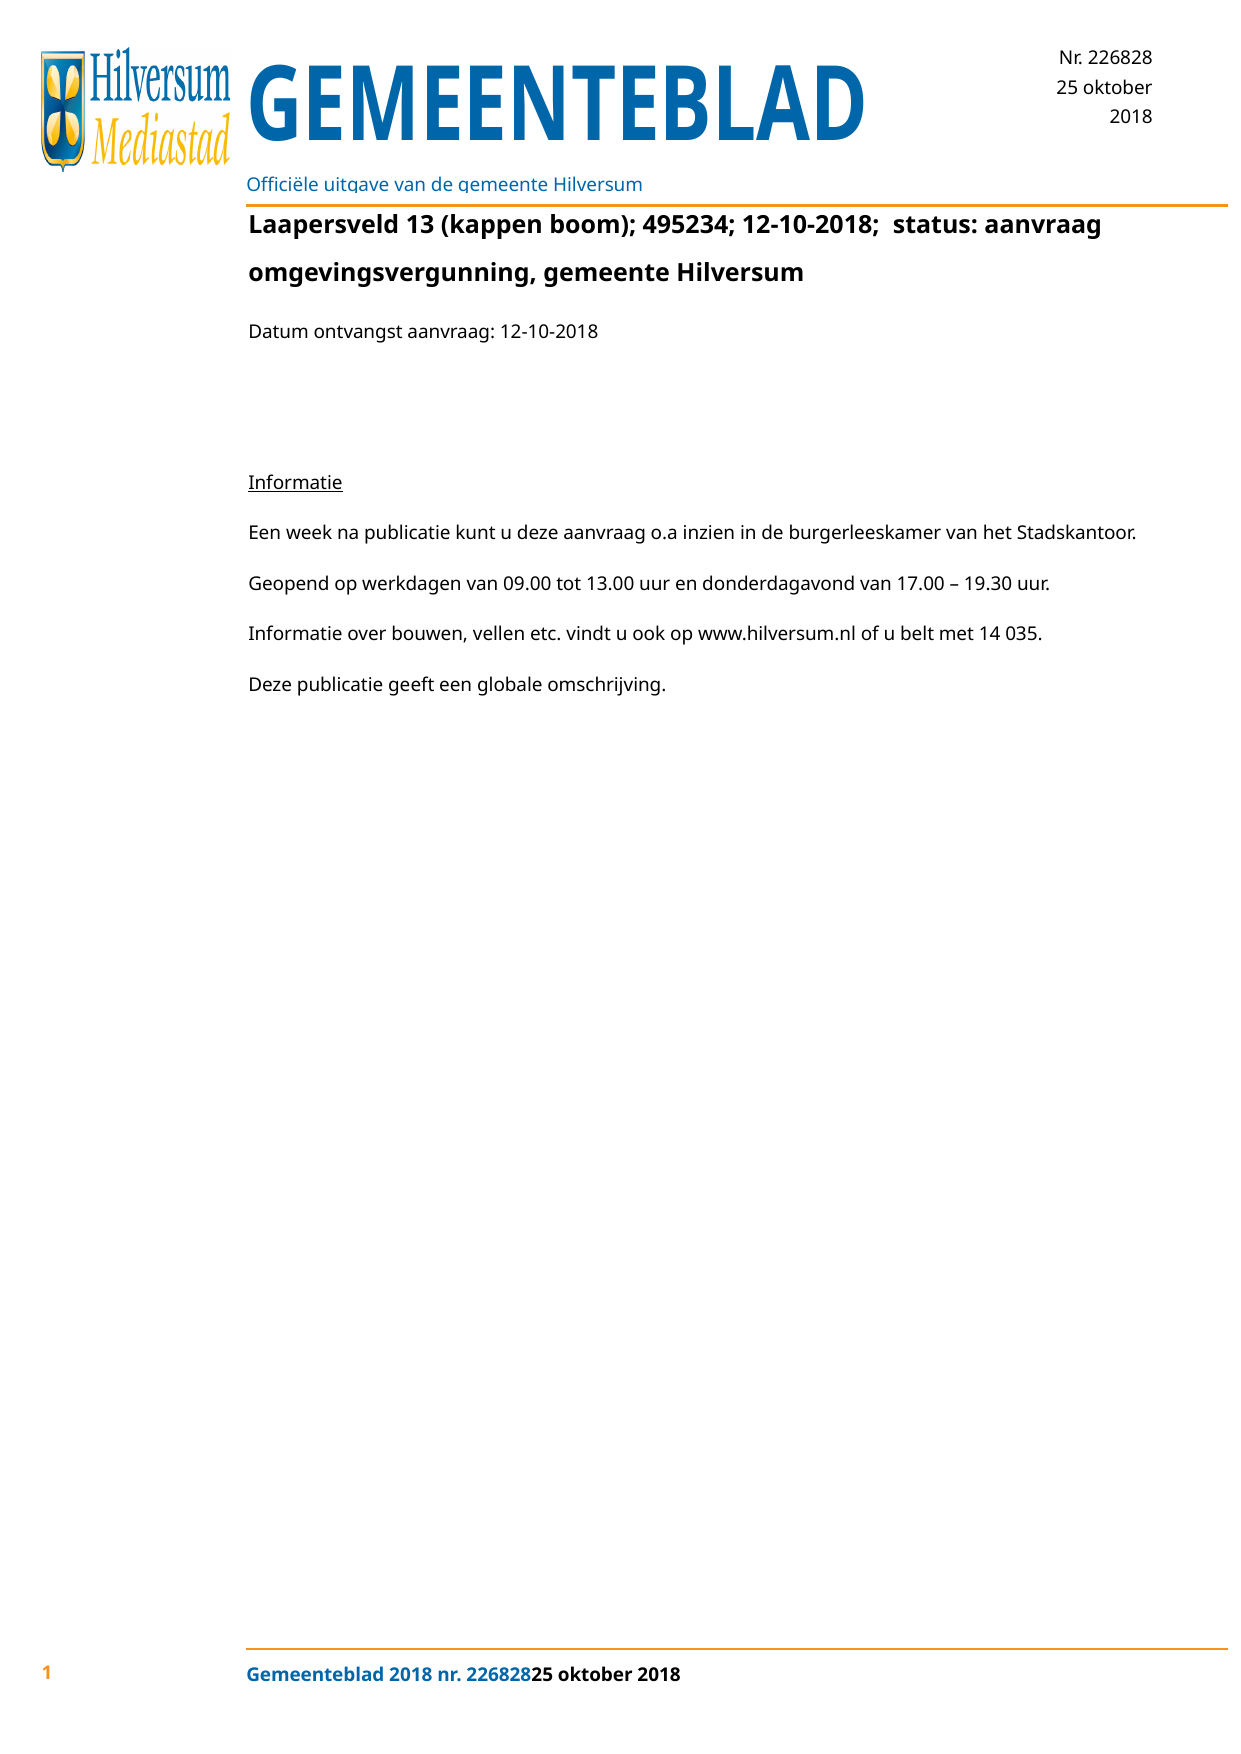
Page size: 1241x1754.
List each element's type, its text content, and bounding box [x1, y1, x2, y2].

text Deze publicatie geeft een globale omschrijving. [248, 671, 1152, 697]
text Informatie [248, 469, 1152, 495]
text Laapersveld 13 (kappen boom); 495234; 12-10-2018; status: aanvraag omgevingsvergunning, gemeente Hilversum [248, 207, 1152, 288]
text Geopend op werkdagen van 09.00 tot 13.00 uur en donderdagavond van 17.00 – 19.30 uur. [248, 570, 1152, 596]
picture [41, 47, 231, 172]
text Informatie over bouwen, vellen etc. vindt u ook op www.hilversum.nl of u belt met 14 035. [248, 620, 1152, 646]
text Datum ontvangst aanvraag: 12-10-2018 [248, 318, 1152, 344]
text Een week na publicatie kunt u deze aanvraag o.a inzien in de burgerleeskamer van het Stadskantoor. [248, 519, 1152, 545]
